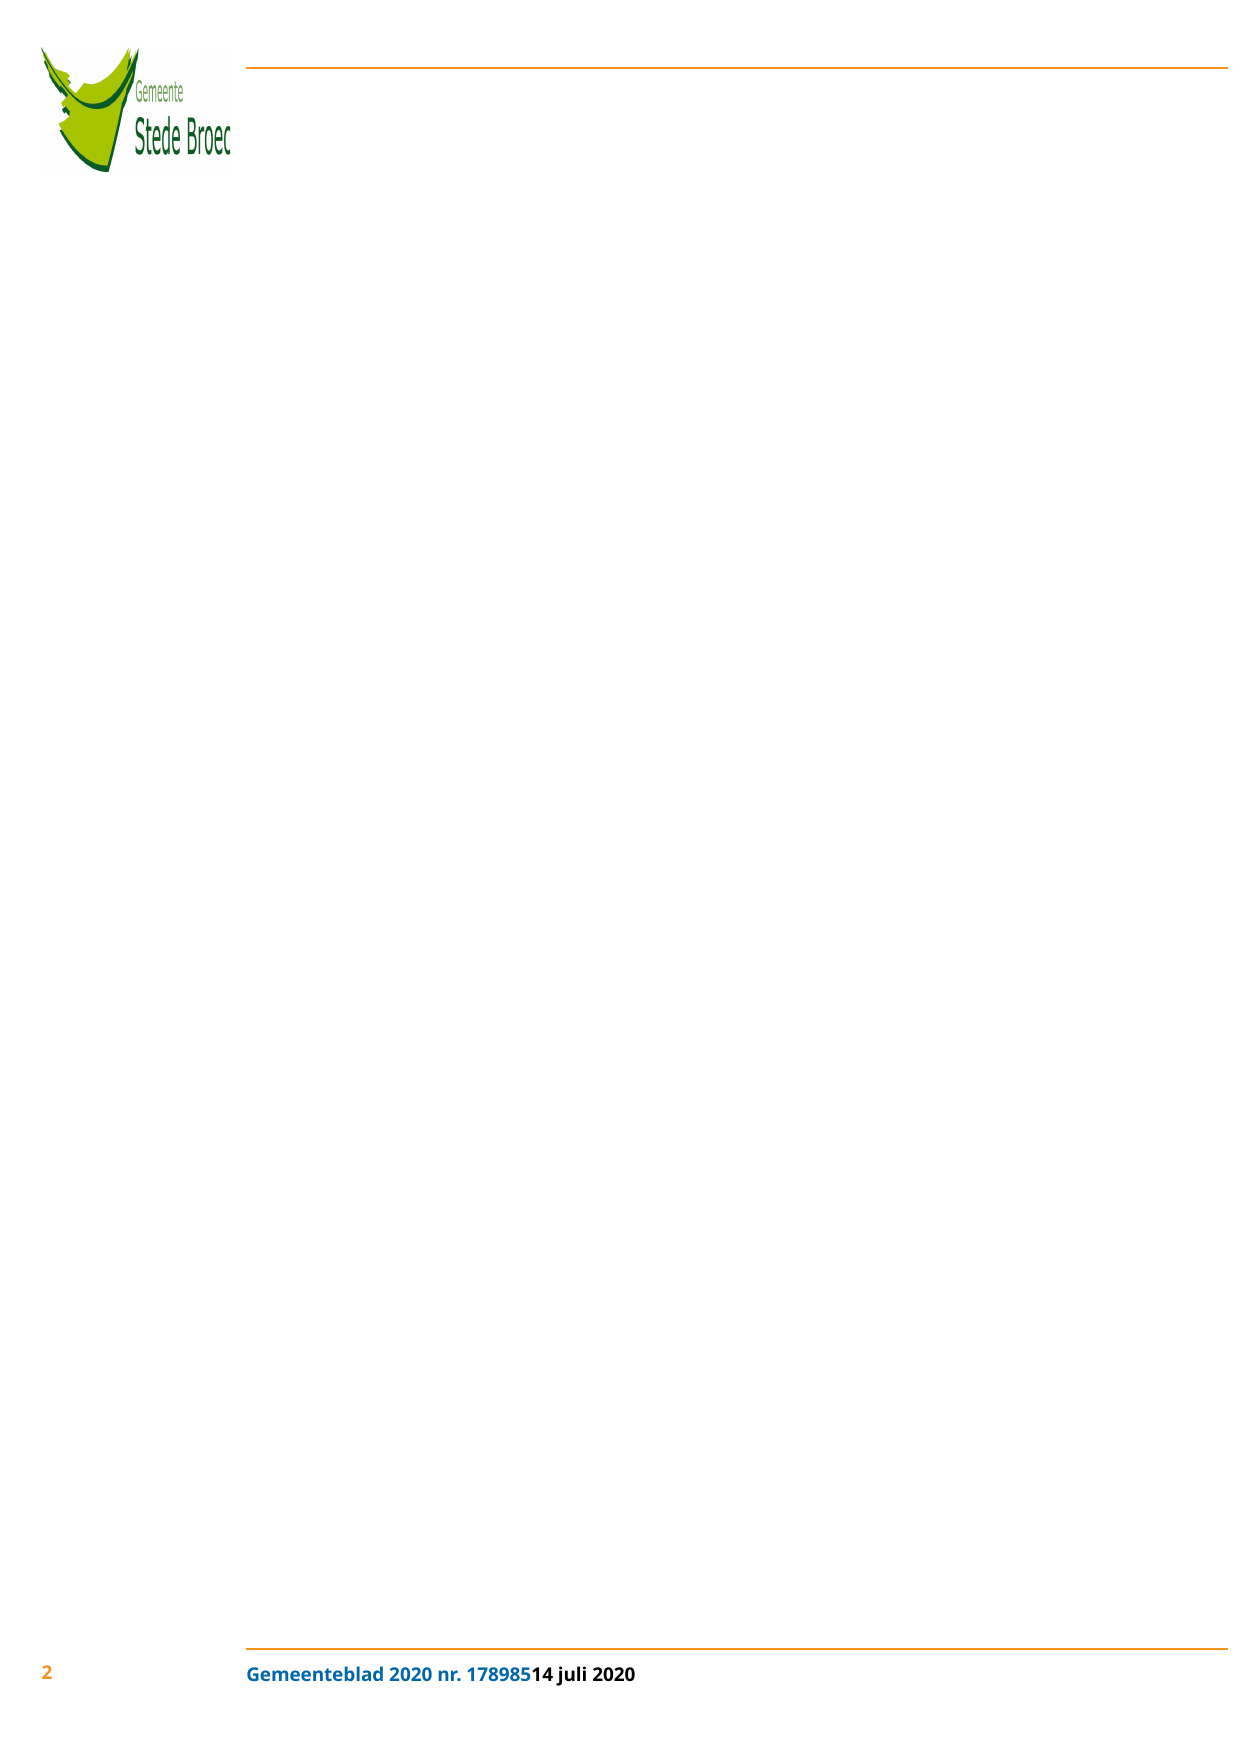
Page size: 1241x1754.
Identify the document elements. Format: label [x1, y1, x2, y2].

picture [41, 47, 231, 172]
